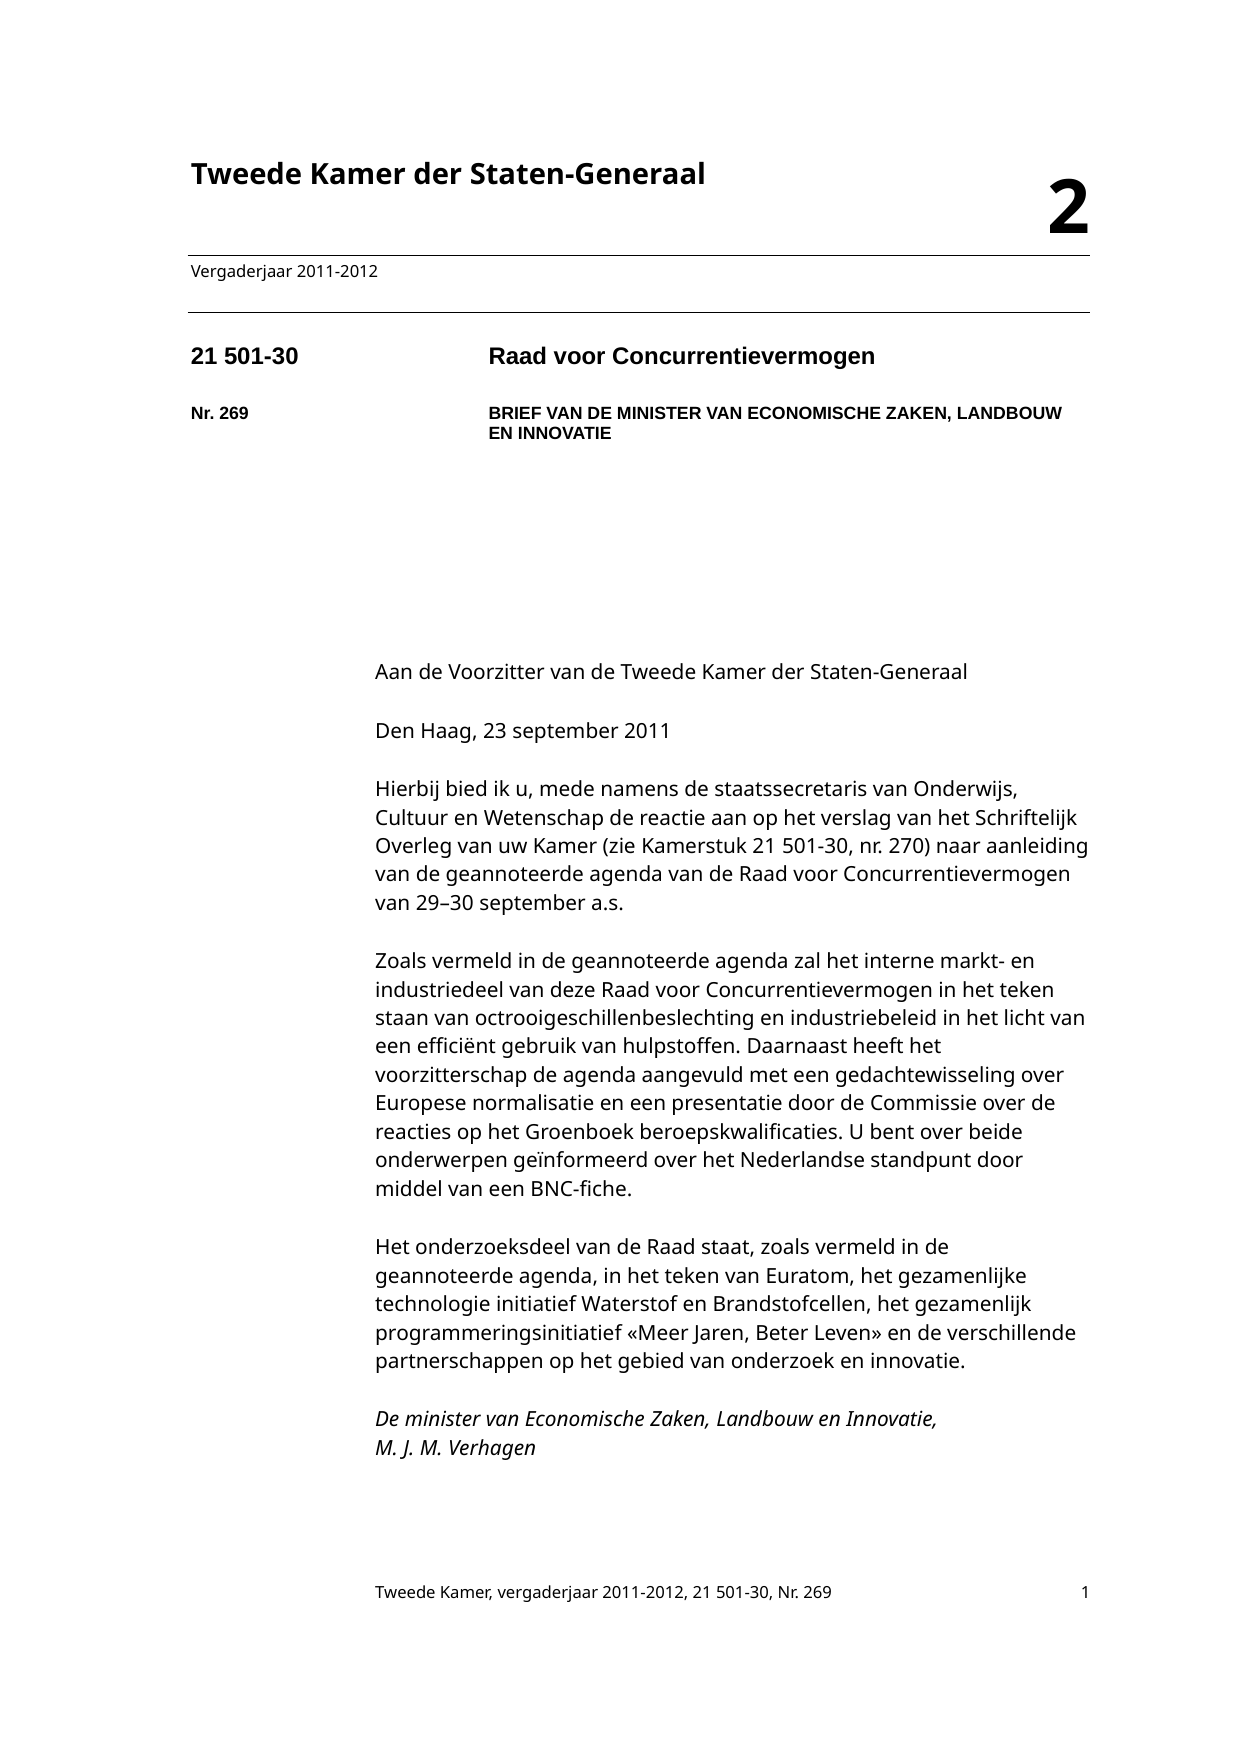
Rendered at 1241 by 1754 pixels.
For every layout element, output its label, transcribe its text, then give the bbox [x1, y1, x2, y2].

text Aan de Voorzitter van de Tweede Kamer der Staten-Generaal [375, 657, 1090, 686]
table_header Tweede Kamer der Staten-Generaal [188, 150, 909, 255]
table_cell Raad voor Concurrentievermogen [485, 339, 1090, 399]
table_cell Vergaderjaar 2011-2012 [188, 256, 485, 312]
text M. J. M. Verhagen [375, 1433, 1090, 1461]
text Zoals vermeld in de geannoteerde agenda zal het interne markt- en industriedeel van deze Raad voor Concurrentievermogen in het teken staan van octrooigeschillenbeslechting en industriebeleid in het licht van een efficiënt gebruik van hulpstoffen. Daarnaast heeft het voorzitterschap de agenda aangevuld met een gedachtewisseling over Europese normalisatie en een presentatie door de Commissie over de reacties op het Groenboek beroepskwalificaties. U bent over beide onderwerpen geïnformeerd over het Nederlandse standpunt door middel van een BNC-fiche. [375, 946, 1090, 1202]
text Hierbij bied ik u, mede namens de staatssecretaris van Onderwijs, Cultuur en Wetenschap de reactie aan op het verslag van het Schriftelijk Overleg van uw Kamer (zie Kamerstuk 21 501-30, nr. 270) naar aanleiding van de geannoteerde agenda van de Raad voor Concurrentievermogen van 29–30 september a.s. [375, 774, 1090, 916]
text Het onderzoeksdeel van de Raad staat, zoals vermeld in de geannoteerde agenda, in het teken van Euratom, het gezamenlijke technologie initiatief Waterstof en Brandstofcellen, het gezamenlijk programmeringsinitiatief «Meer Jaren, Beter Leven» en de verschillende partnerschappen op het gebied van onderzoek en innovatie. [375, 1232, 1090, 1374]
table_cell Nr. 269 [188, 399, 485, 539]
text De minister van Economische Zaken, Landbouw en Innovatie, [375, 1404, 1090, 1433]
text Den Haag, 23 september 2011 [375, 716, 1090, 744]
table_cell 21 501-30 [188, 339, 485, 399]
table_header 2 [910, 150, 1090, 255]
table_cell [188, 313, 485, 339]
table_cell BRIEF VAN DE MINISTER VAN ECONOMISCHE ZAKEN, LANDBOUW EN INNOVATIE [485, 399, 1090, 539]
table_cell [485, 313, 1090, 339]
table_cell [485, 256, 1090, 312]
